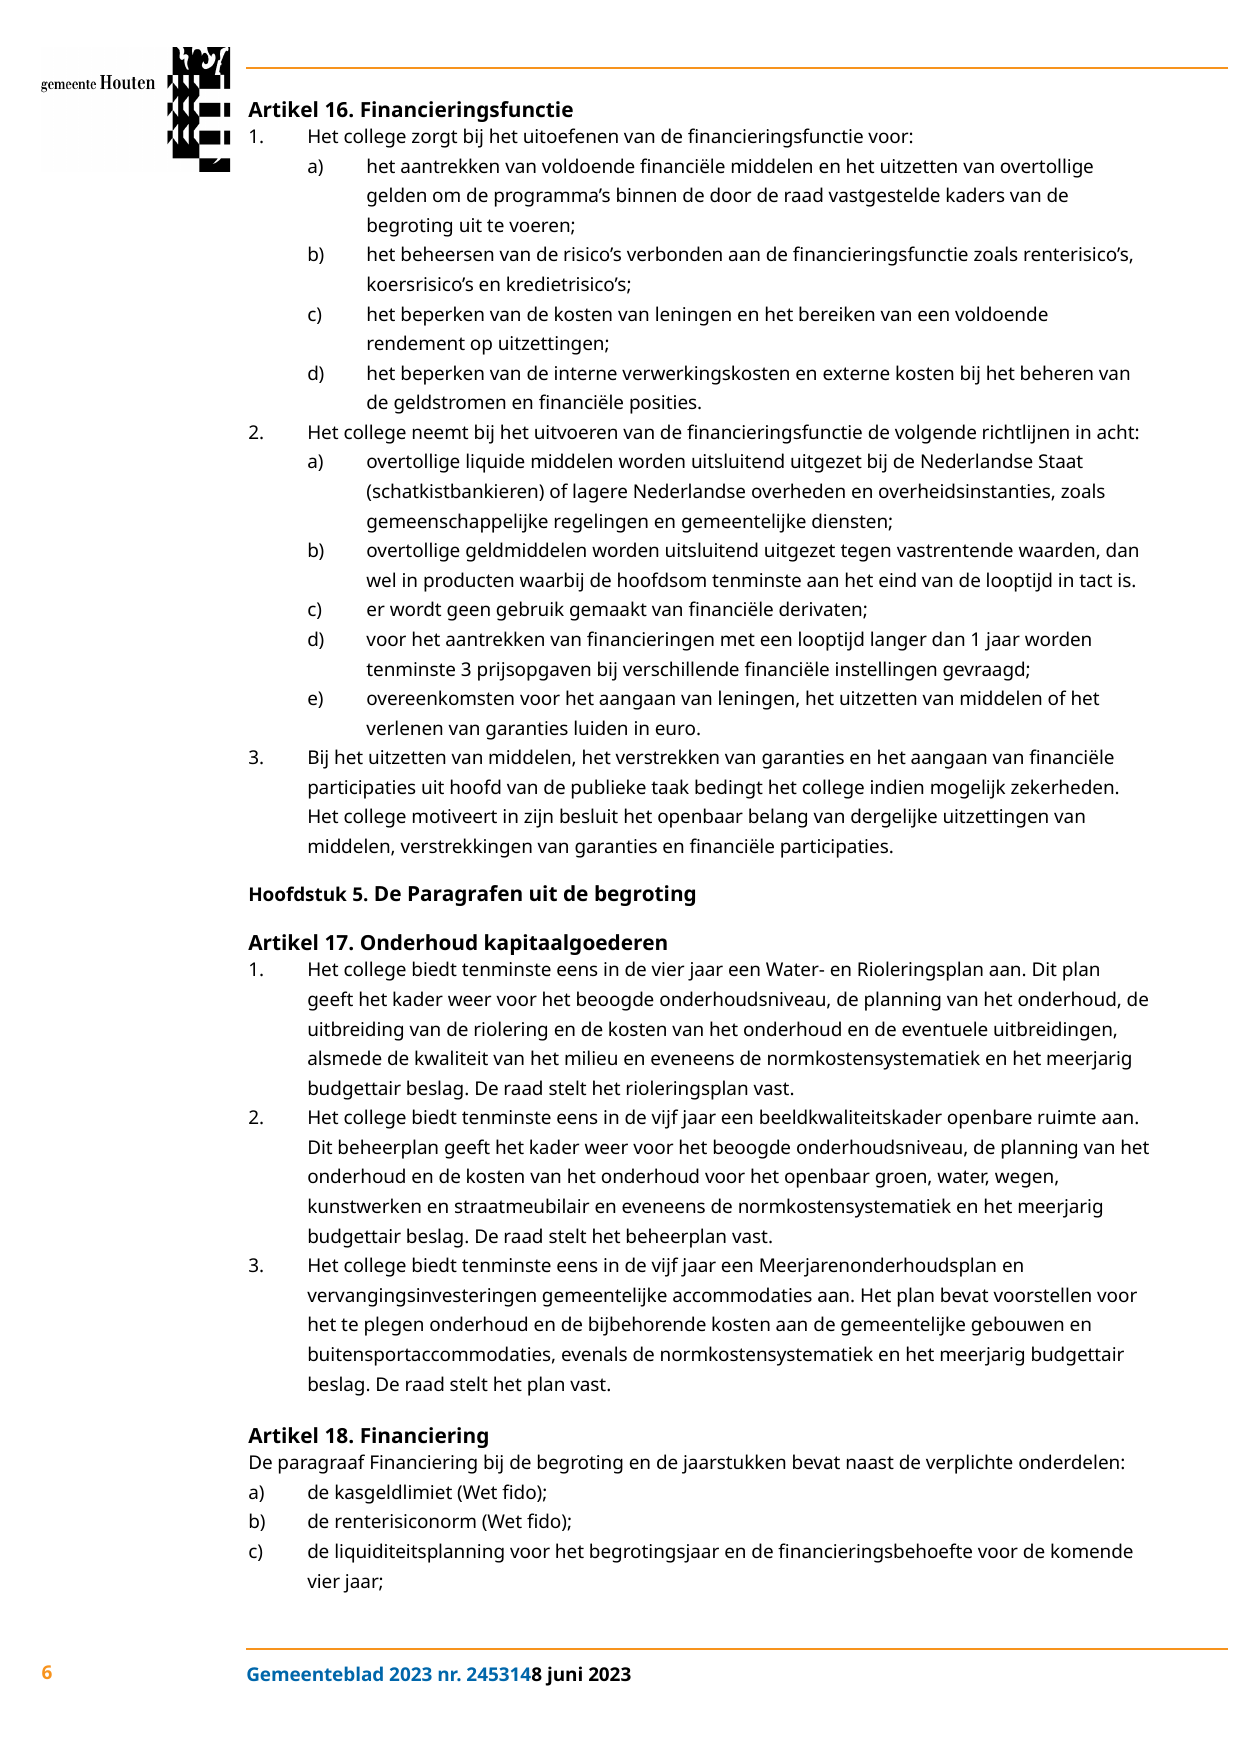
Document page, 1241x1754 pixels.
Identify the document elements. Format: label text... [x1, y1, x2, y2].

list Het college biedt tenminste eens in de vier jaar een Water- en Rioleringsplan aan. Dit plan geeft het kader weer voor het beoogde onderhoudsniveau, de planning van het onderhoud, de uitbreiding van de riolering en de kosten van het onderhoud en de eventuele uitbreidingen, alsmede de kwaliteit van het milieu en eveneens de normkostensystematiek en het meerjarig budgettair beslag. De raad stelt het rioleringsplan vast. [248, 957, 1152, 1101]
list Het college neemt bij het uitvoeren van de financieringsfunctie de volgende richtlijnen in acht: [248, 419, 1152, 445]
list overtollige geldmiddelen worden uitsluitend uitgezet tegen vastrentende waarden, dan wel in producten waarbij de hoofdsom tenminste aan het eind van de looptijd in tact is. [307, 537, 1152, 593]
text Artikel 16. Financieringsfunctie [248, 95, 1152, 123]
list het beheersen van de risico’s verbonden aan de financieringsfunctie zoals renterisico’s, koersrisico’s en kredietrisico’s; [307, 242, 1152, 297]
list Bij het uitzetten van middelen, het verstrekken van garanties en het aangaan van financiële participaties uit hoofd van de publieke taak bedingt het college indien mogelijk zekerheden. Het college motiveert in zijn besluit het openbaar belang van dergelijke uitzettingen van middelen, verstrekkingen van garanties en financiële participaties. [248, 744, 1152, 859]
text De paragraaf Financiering bij de begroting en de jaarstukken bevat naast de verplichte onderdelen: [248, 1449, 1152, 1475]
list er wordt geen gebruik gemaakt van financiële derivaten; [307, 597, 1152, 622]
picture [41, 47, 231, 172]
list voor het aantrekken van financieringen met een looptijd langer dan 1 jaar worden tenminste 3 prijsopgaven bij verschillende financiële instellingen gevraagd; [307, 626, 1152, 681]
list Het college zorgt bij het uitoefenen van de financieringsfunctie voor: [248, 123, 1152, 149]
list het beperken van de kosten van leningen en het bereiken van een voldoende rendement op uitzettingen; [307, 301, 1152, 356]
list de renterisiconorm (Wet fido); [248, 1509, 1152, 1534]
text Artikel 17. Onderhoud kapitaalgoederen [248, 928, 1152, 957]
list de liquiditeitsplanning voor het begrotingsjaar en de financieringsbehoefte voor de komende vier jaar; [248, 1538, 1152, 1594]
list overeenkomsten voor het aangaan van leningen, het uitzetten van middelen of het verlenen van garanties luiden in euro. [307, 685, 1152, 741]
list Het college biedt tenminste eens in de vijf jaar een Meerjarenonderhoudsplan en vervangingsinvesteringen gemeentelijke accommodaties aan. Het plan bevat voorstellen voor het te plegen onderhoud en de bijbehorende kosten aan de gemeentelijke gebouwen en buitensportaccommodaties, evenals de normkostensystematiek en het meerjarig budgettair beslag. De raad stelt het plan vast. [248, 1252, 1152, 1396]
text Artikel 18. Financiering [248, 1421, 1152, 1449]
list Het college biedt tenminste eens in de vijf jaar een beeldkwaliteitskader openbare ruimte aan. Dit beheerplan geeft het kader weer voor het beoogde onderhoudsniveau, de planning van het onderhoud en de kosten van het onderhoud voor het openbaar groen, water, wegen, kunstwerken en straatmeubilair en eveneens de normkostensystematiek en het meerjarig budgettair beslag. De raad stelt het beheerplan vast. [248, 1104, 1152, 1248]
text Hoofdstuk 5. De Paragrafen uit de begroting [248, 879, 1152, 907]
list het beperken van de interne verwerkingskosten en externe kosten bij het beheren van de geldstromen en financiële posities. [307, 360, 1152, 415]
list de kasgeldlimiet (Wet fido); [248, 1479, 1152, 1505]
list het aantrekken van voldoende financiële middelen en het uitzetten van overtollige gelden om de programma’s binnen de door de raad vastgestelde kaders van de begroting uit te voeren; [307, 153, 1152, 238]
list overtollige liquide middelen worden uitsluitend uitgezet bij de Nederlandse Staat (schatkistbankieren) of lagere Nederlandse overheden en overheidsinstanties, zoals gemeenschappelijke regelingen en gemeentelijke diensten; [307, 449, 1152, 533]
